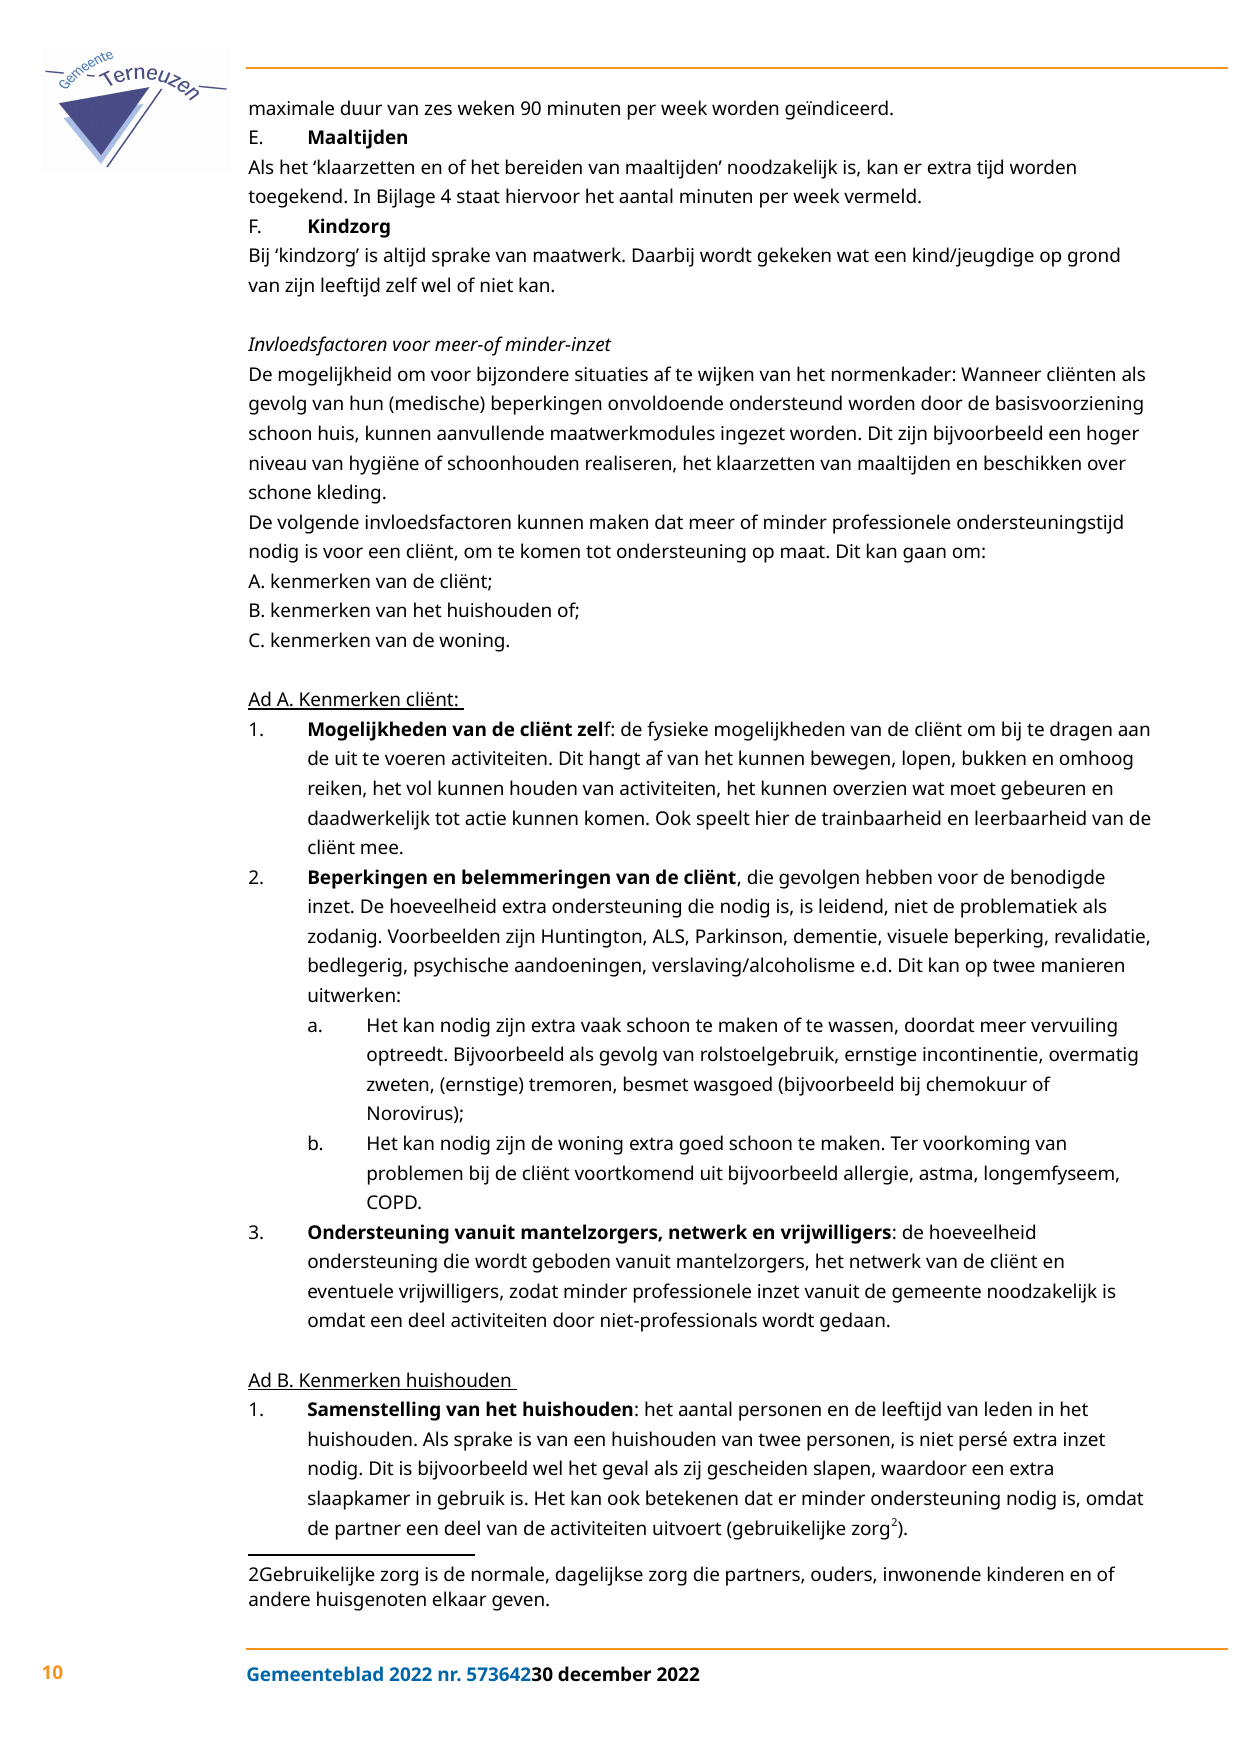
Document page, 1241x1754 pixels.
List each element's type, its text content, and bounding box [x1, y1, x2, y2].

text Ad B. Kenmerken huishouden [248, 1367, 1152, 1393]
text De volgende invloedsfactoren kunnen maken dat meer of minder professionele ondersteuningstijd nodig is voor een cliënt, om te komen tot ondersteuning op maat. Dit kan gaan om: [248, 509, 1152, 564]
list Samenstelling van het huishouden: het aantal personen en de leeftijd van leden in het huishouden. Als sprake is van een huishouden van twee personen, is niet persé extra inzet nodig. Dit is bijvoorbeeld wel het geval als zij gescheiden slapen, waardoor een extra slaapkamer in gebruik is. Het kan ook betekenen dat er minder ondersteuning nodig is, omdat de partner een deel van de activiteiten uitvoert (gebruikelijke zorg). [248, 1396, 1152, 1541]
list Het kan nodig zijn extra vaak schoon te maken of te wassen, doordat meer vervuiling optreedt. Bijvoorbeeld als gevolg van rolstoelgebruik, ernstige incontinentie, overmatig zweten, (ernstige) tremoren, besmet wasgoed (bijvoorbeeld bij chemokuur of Norovirus); [307, 1012, 1152, 1126]
text A. kenmerken van de cliënt; [248, 568, 1152, 594]
text maximale duur van zes weken 90 minuten per week worden geïndiceerd. [248, 95, 1152, 121]
text Bij ‘kindzorg’ is altijd sprake van maatwerk. Daarbij wordt gekeken wat een kind/jeugdige op grond van zijn leeftijd zelf wel of niet kan. [248, 243, 1152, 298]
list Mogelijkheden van de cliënt zelf: de fysieke mogelijkheden van de cliënt om bij te dragen aan de uit te voeren activiteiten. Dit hangt af van het kunnen bewegen, lopen, bukken en omhoog reiken, het vol kunnen houden van activiteiten, het kunnen overzien wat moet gebeuren en daadwerkelijk tot actie kunnen komen. Ook speelt hier de trainbaarheid en leerbaarheid van de cliënt mee. [248, 716, 1152, 860]
text Als het ‘klaarzetten en of het bereiden van maaltijden’ noodzakelijk is, kan er extra tijd worden toegekend. In Bijlage 4 staat hiervoor het aantal minuten per week vermeld. [248, 154, 1152, 209]
text De mogelijkheid om voor bijzondere situaties af te wijken van het normenkader: Wanneer cliënten als gevolg van hun (medische) beperkingen onvoldoende ondersteund worden door de basisvoorziening schoon huis, kunnen aanvullende maatwerkmodules ingezet worden. Dit zijn bijvoorbeeld een hoger niveau van hygiëne of schoonhouden realiseren, het klaarzetten van maaltijden en beschikken over schone kleding. [248, 361, 1152, 505]
list Kindzorg [248, 213, 1152, 239]
list Beperkingen en belemmeringen van de cliënt, die gevolgen hebben voor de benodigde inzet. De hoeveelheid extra ondersteuning die nodig is, is leidend, niet de problematiek als zodanig. Voorbeelden zijn Huntington, ALS, Parkinson, dementie, visuele beperking, revalidatie, bedlegerig, psychische aandoeningen, verslaving/alcoholisme e.d. Dit kan op twee manieren uitwerken: [248, 864, 1152, 1008]
text C. kenmerken van de woning. [248, 627, 1152, 653]
text B. kenmerken van het huishouden of; [248, 598, 1152, 623]
list Ondersteuning vanuit mantelzorgers, netwerk en vrijwilligers: de hoeveelheid ondersteuning die wordt geboden vanuit mantelzorgers, het netwerk van de cliënt en eventuele vrijwilligers, zodat minder professionele inzet vanuit de gemeente noodzakelijk is omdat een deel activiteiten door niet-professionals wordt gedaan. [248, 1219, 1152, 1333]
list Het kan nodig zijn de woning extra goed schoon te maken. Ter voorkoming van problemen bij de cliënt voortkomend uit bijvoorbeeld allergie, astma, longemfyseem, COPD. [307, 1130, 1152, 1215]
list Gebruikelijke zorg is de normale, dagelijkse zorg die partners, ouders, inwonende kinderen en of andere huisgenoten elkaar geven. [248, 1561, 1152, 1612]
text Invloedsfactoren voor meer-of minder-inzet [248, 331, 1152, 357]
picture [41, 47, 231, 172]
text Ad A. Kenmerken cliënt: [248, 686, 1152, 712]
list Maaltijden [248, 124, 1152, 150]
